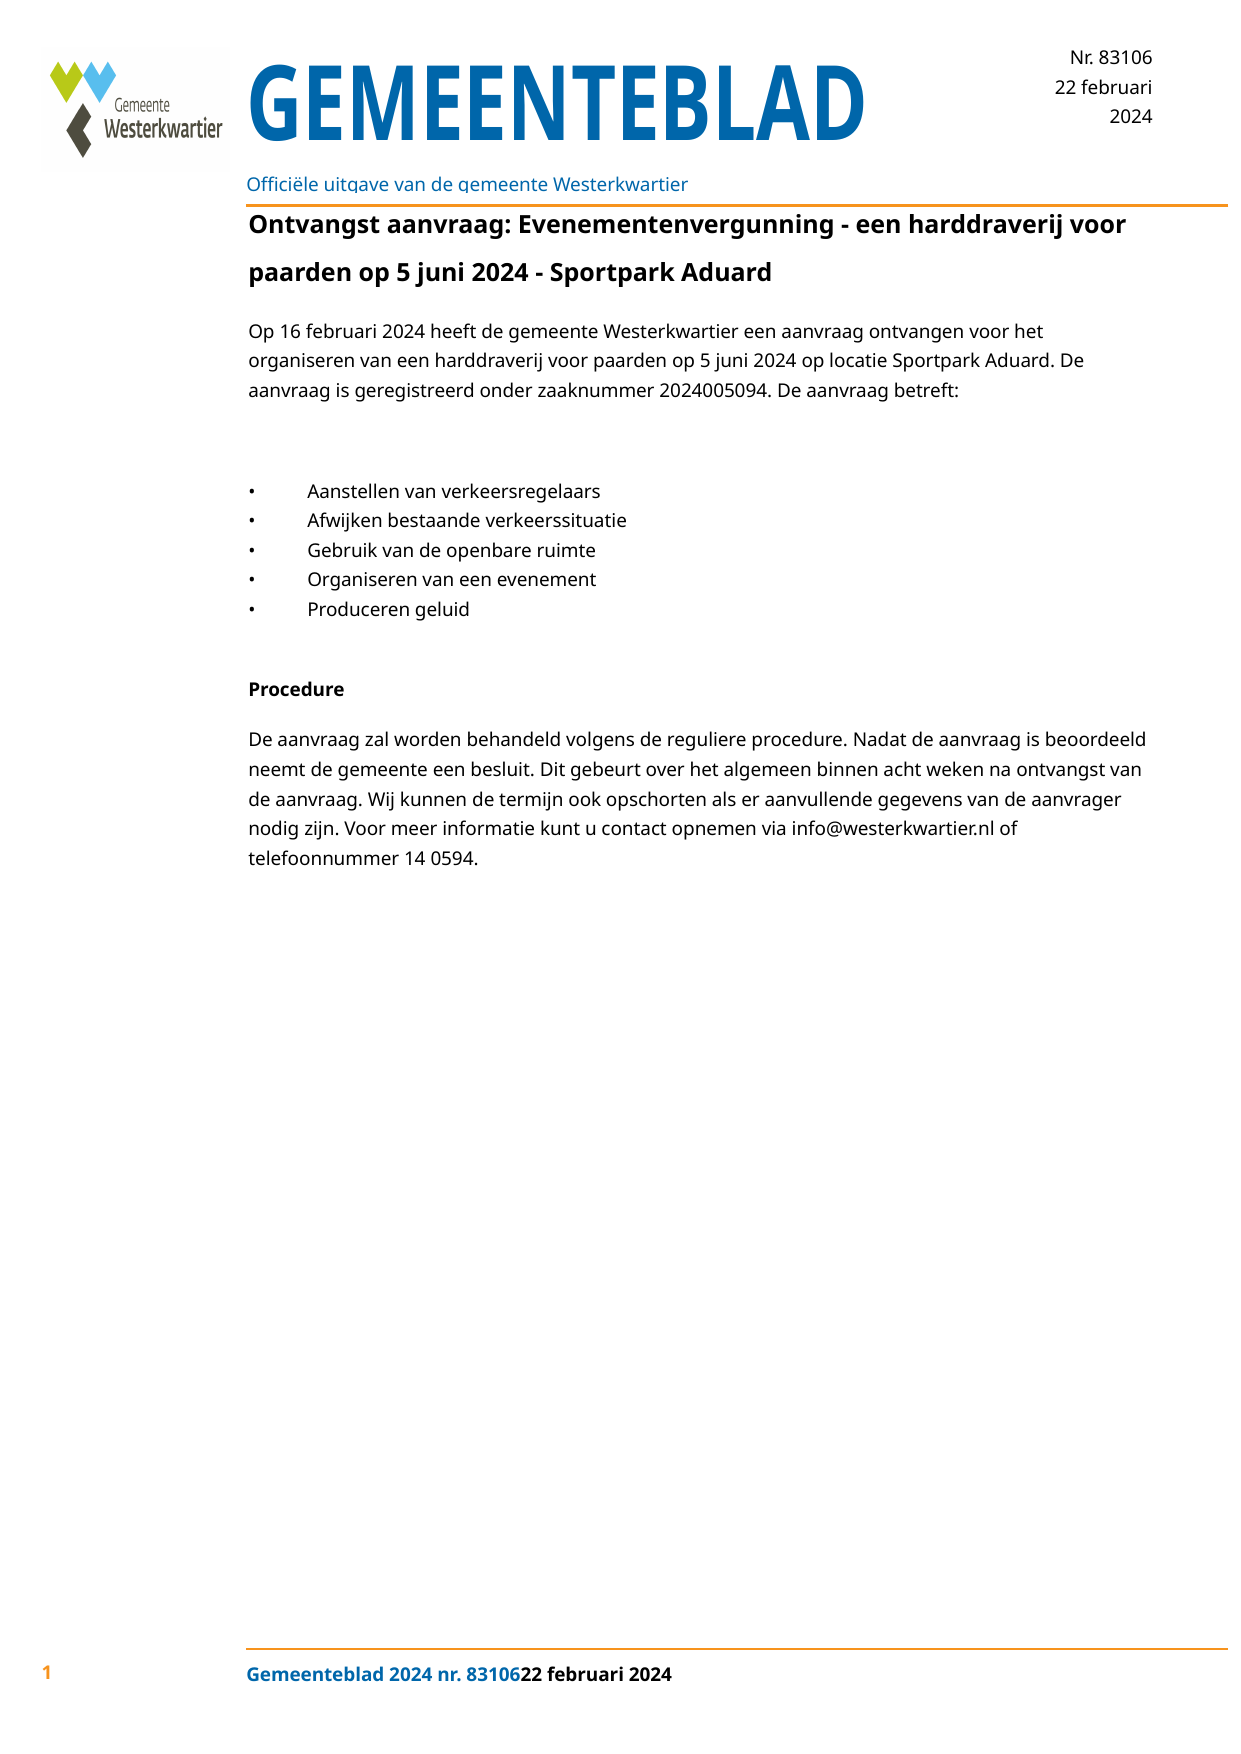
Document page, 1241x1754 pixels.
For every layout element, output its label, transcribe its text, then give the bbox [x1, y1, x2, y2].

text Ontvangst aanvraag: Evenementenvergunning - een harddraverij voor paarden op 5 juni 2024 - Sportpark Aduard [248, 207, 1152, 288]
text Op 16 februari 2024 heeft de gemeente Westerkwartier een aanvraag ontvangen voor het organiseren van een harddraverij voor paarden op 5 juni 2024 op locatie Sportpark Aduard. De aanvraag is geregistreerd onder zaaknummer 2024005094. De aanvraag betreft: [248, 318, 1152, 403]
picture [41, 47, 231, 172]
text Procedure [248, 676, 1152, 702]
list Produceren geluid [248, 596, 1152, 622]
list Gebruik van de openbare ruimte [248, 537, 1152, 563]
list Organiseren van een evenement [248, 567, 1152, 592]
text De aanvraag zal worden behandeld volgens de reguliere procedure. Nadat de aanvraag is beoordeeld neemt de gemeente een besluit. Dit gebeurt over het algemeen binnen acht weken na ontvangst van de aanvraag. Wij kunnen de termijn ook opschorten als er aanvullende gegevens van de aanvrager nodig zijn. Voor meer informatie kunt u contact opnemen via info@westerkwartier.nl of telefoonnummer 14 0594. [248, 727, 1152, 871]
list Afwijken bestaande verkeerssituatie [248, 507, 1152, 533]
list Aanstellen van verkeersregelaars [248, 478, 1152, 504]
